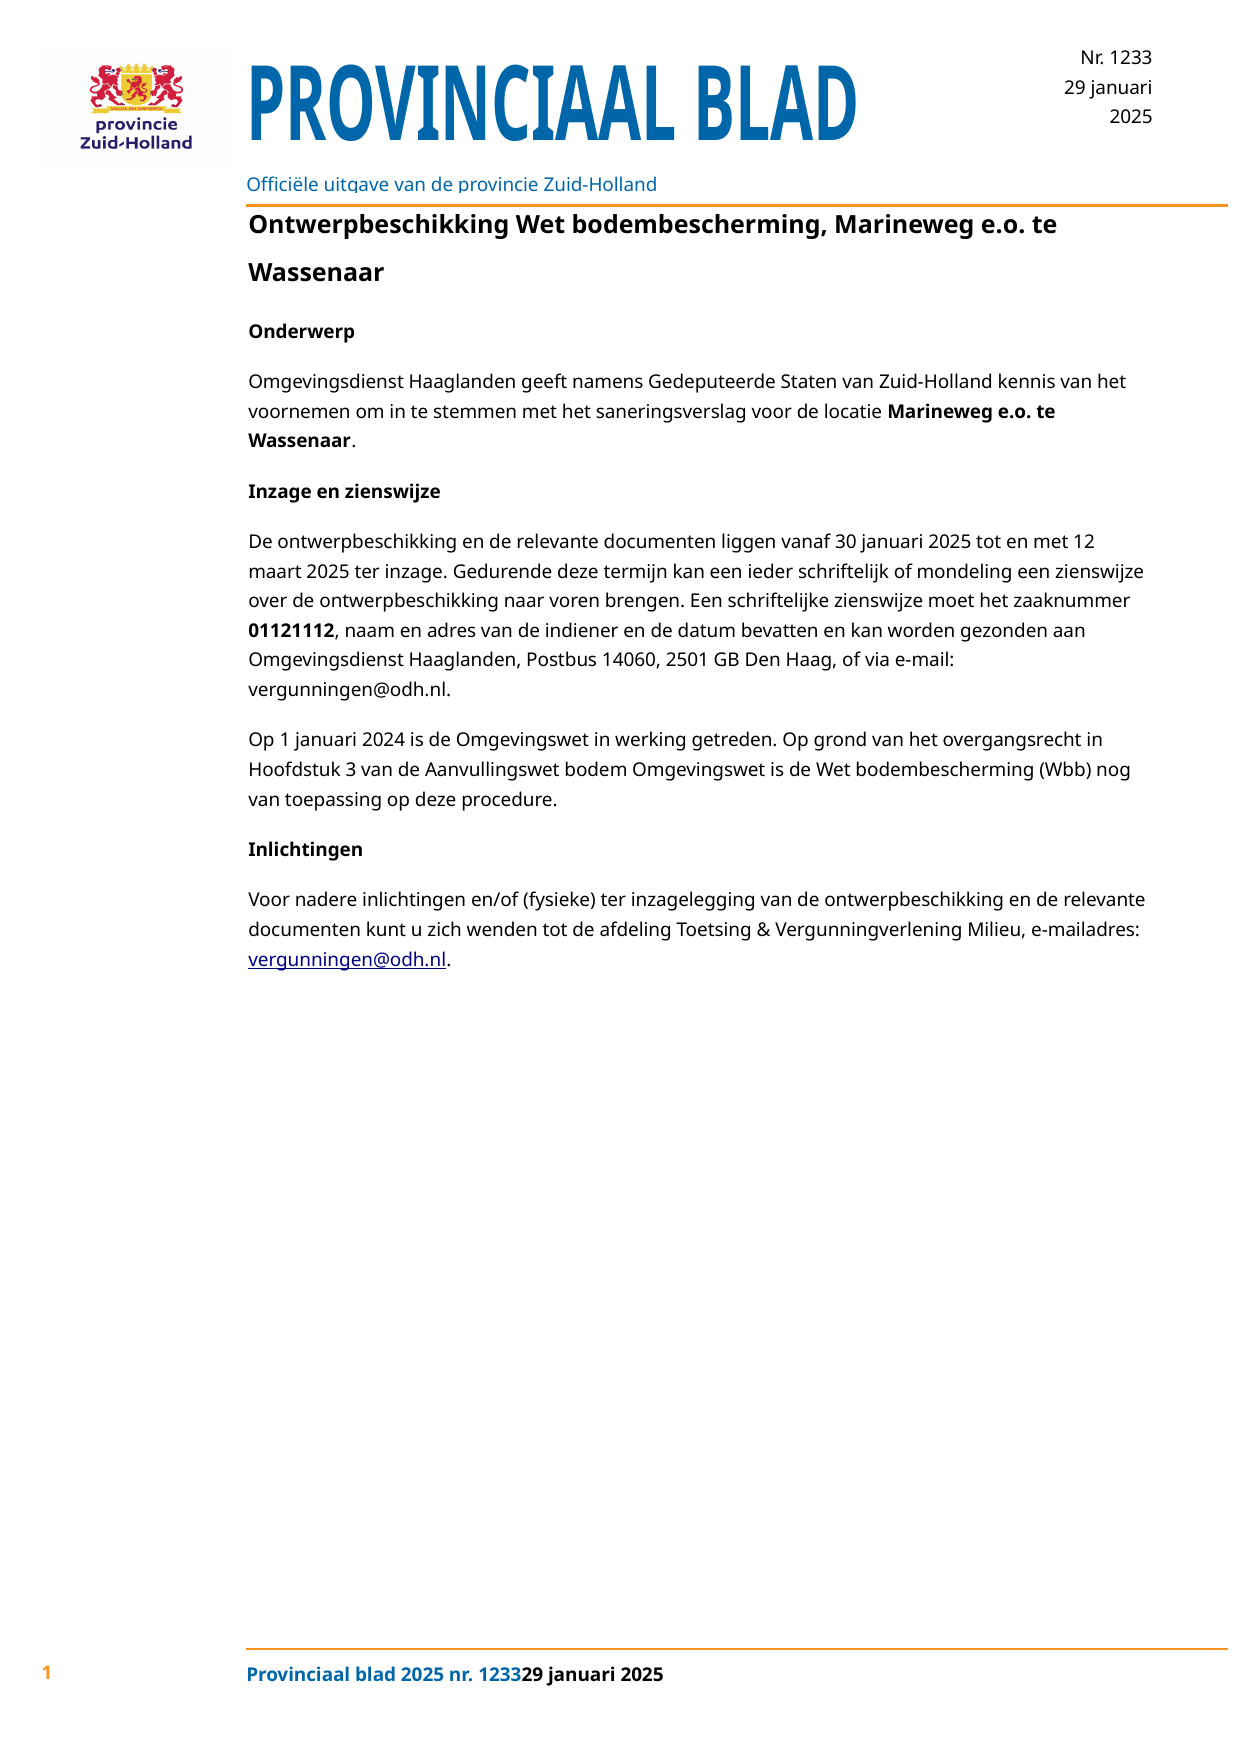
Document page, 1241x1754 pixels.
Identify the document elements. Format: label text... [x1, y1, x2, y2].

text Omgevingsdienst Haaglanden geeft namens Gedeputeerde Staten van Zuid-Holland kennis van het voornemen om in te stemmen met het saneringsverslag voor de locatie Marineweg e.o. te Wassenaar. [248, 368, 1152, 453]
text De ontwerpbeschikking en de relevante documenten liggen vanaf 30 januari 2025 tot en met 12 maart 2025 ter inzage. Gedurende deze termijn kan een ieder schriftelijk of mondeling een zienswijze over de ontwerpbeschikking naar voren brengen. Een schriftelijke zienswijze moet het zaaknummer 01121112, naam en adres van de indiener en de datum bevatten en kan worden gezonden aan Omgevingsdienst Haaglanden, Postbus 14060, 2501 GB Den Haag, of via e-mail: vergunningen@odh.nl. [248, 528, 1152, 702]
picture [41, 47, 231, 172]
text Inlichtingen [248, 836, 1152, 862]
text Voor nadere inlichtingen en/of (fysieke) ter inzagelegging van de ontwerpbeschikking en de relevante documenten kunt u zich wenden tot de afdeling Toetsing & Vergunningverlening Milieu, e-mailadres: vergunningen@odh.nl. [248, 887, 1152, 972]
text Inzage en zienswijze [248, 478, 1152, 504]
text Ontwerpbeschikking Wet bodembescherming, Marineweg e.o. te Wassenaar [248, 207, 1152, 288]
text Op 1 januari 2024 is de Omgevingswet in werking getreden. Op grond van het overgangsrecht in Hoofdstuk 3 van de Aanvullingswet bodem Omgevingswet is de Wet bodembescherming (Wbb) nog van toepassing op deze procedure. [248, 727, 1152, 812]
text Onderwerp [248, 318, 1152, 344]
